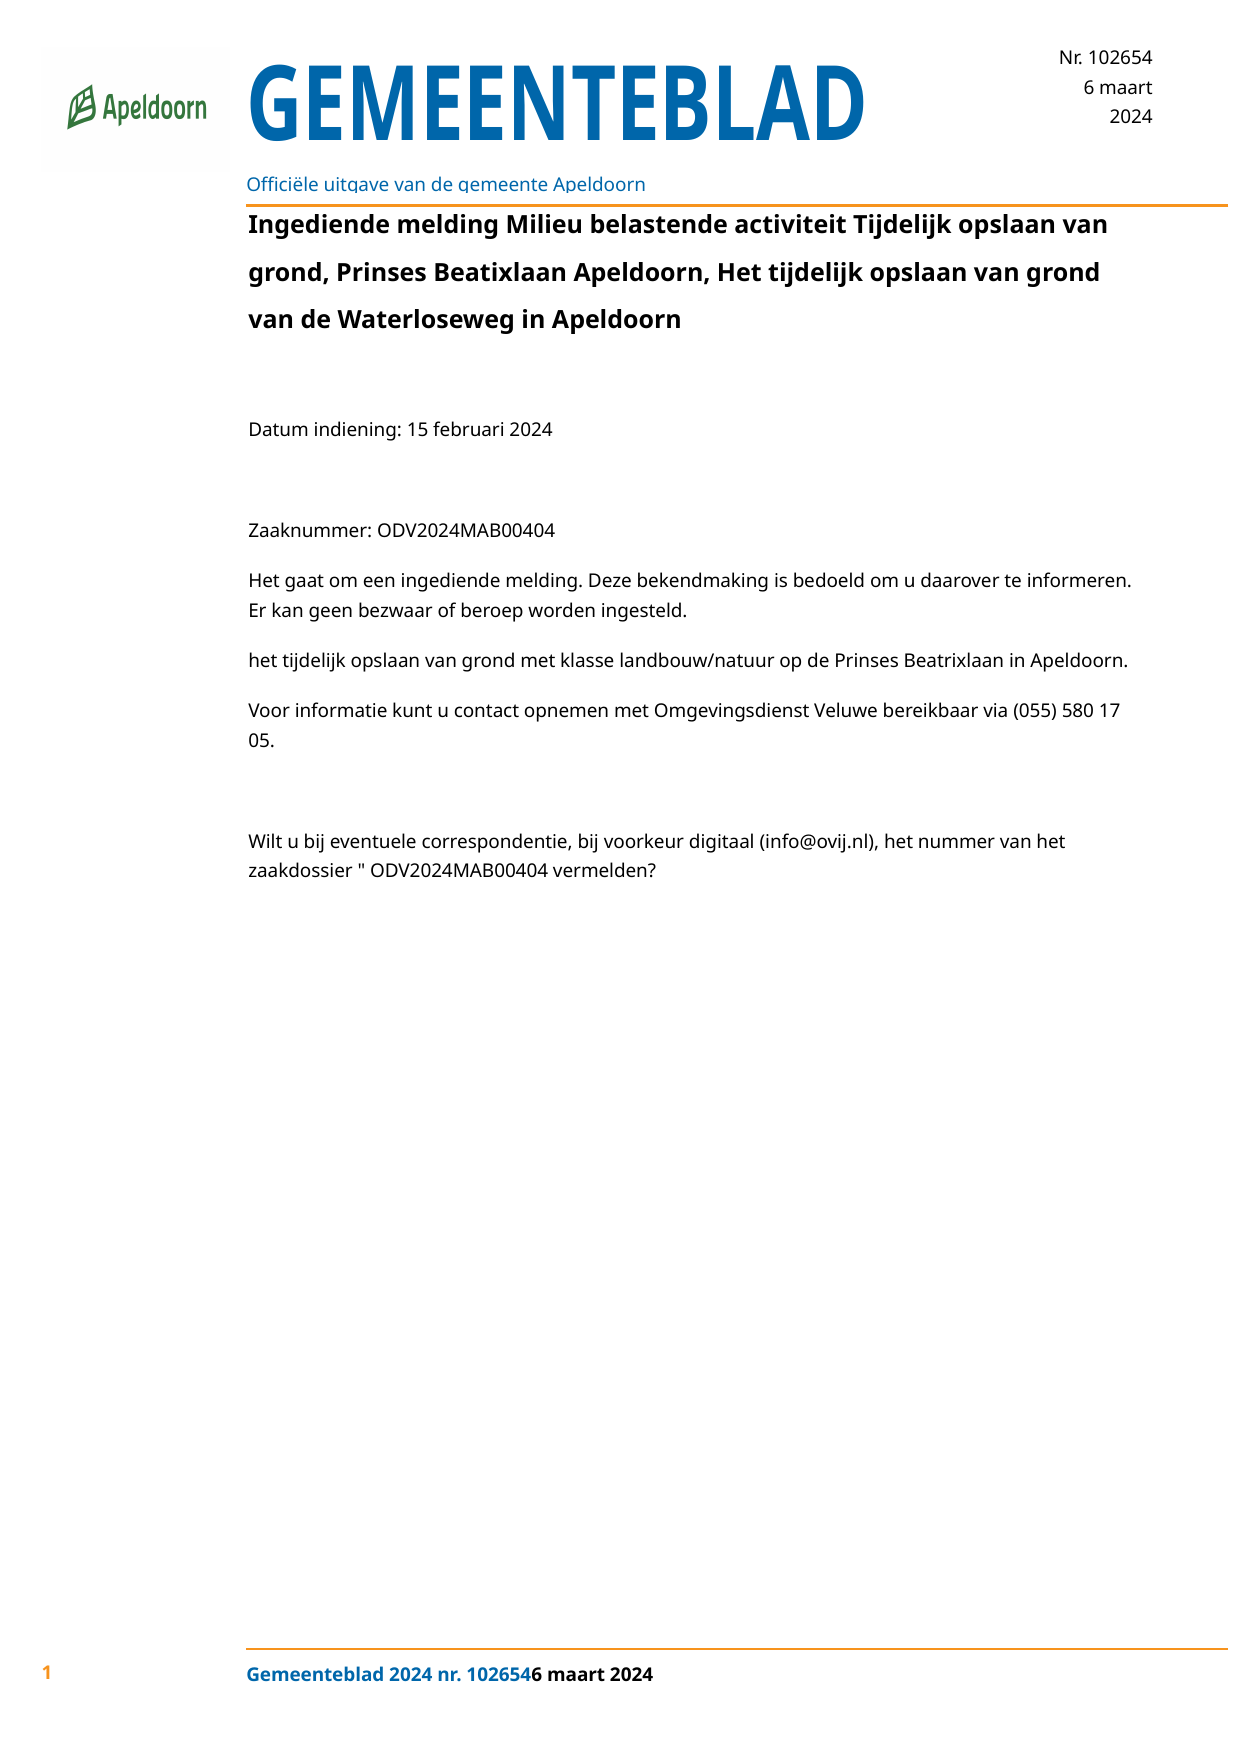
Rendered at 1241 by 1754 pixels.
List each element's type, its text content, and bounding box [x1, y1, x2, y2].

text Voor informatie kunt u contact opnemen met Omgevingsdienst Veluwe bereikbaar via (055) 580 17 05. [248, 698, 1152, 753]
text Het gaat om een ingediende melding. Deze bekendmaking is bedoeld om u daarover te informeren. Er kan geen bezwaar of beroep worden ingesteld. [248, 567, 1152, 622]
text Datum indiening: 15 februari 2024 [248, 416, 1152, 442]
text Zaaknummer: ODV2024MAB00404 [248, 517, 1152, 542]
picture [41, 47, 231, 172]
text Wilt u bij eventuele correspondentie, bij voorkeur digitaal (info@ovij.nl), het nummer van het zaakdossier " ODV2024MAB00404 vermelden? [248, 828, 1152, 883]
text het tijdelijk opslaan van grond met klasse landbouw/natuur op de Prinses Beatrixlaan in Apeldoorn. [248, 647, 1152, 673]
text Ingediende melding Milieu belastende activiteit Tijdelijk opslaan van grond, Prinses Beatixlaan Apeldoorn, Het tijdelijk opslaan van grond van de Waterloseweg in Apeldoorn [248, 207, 1152, 336]
